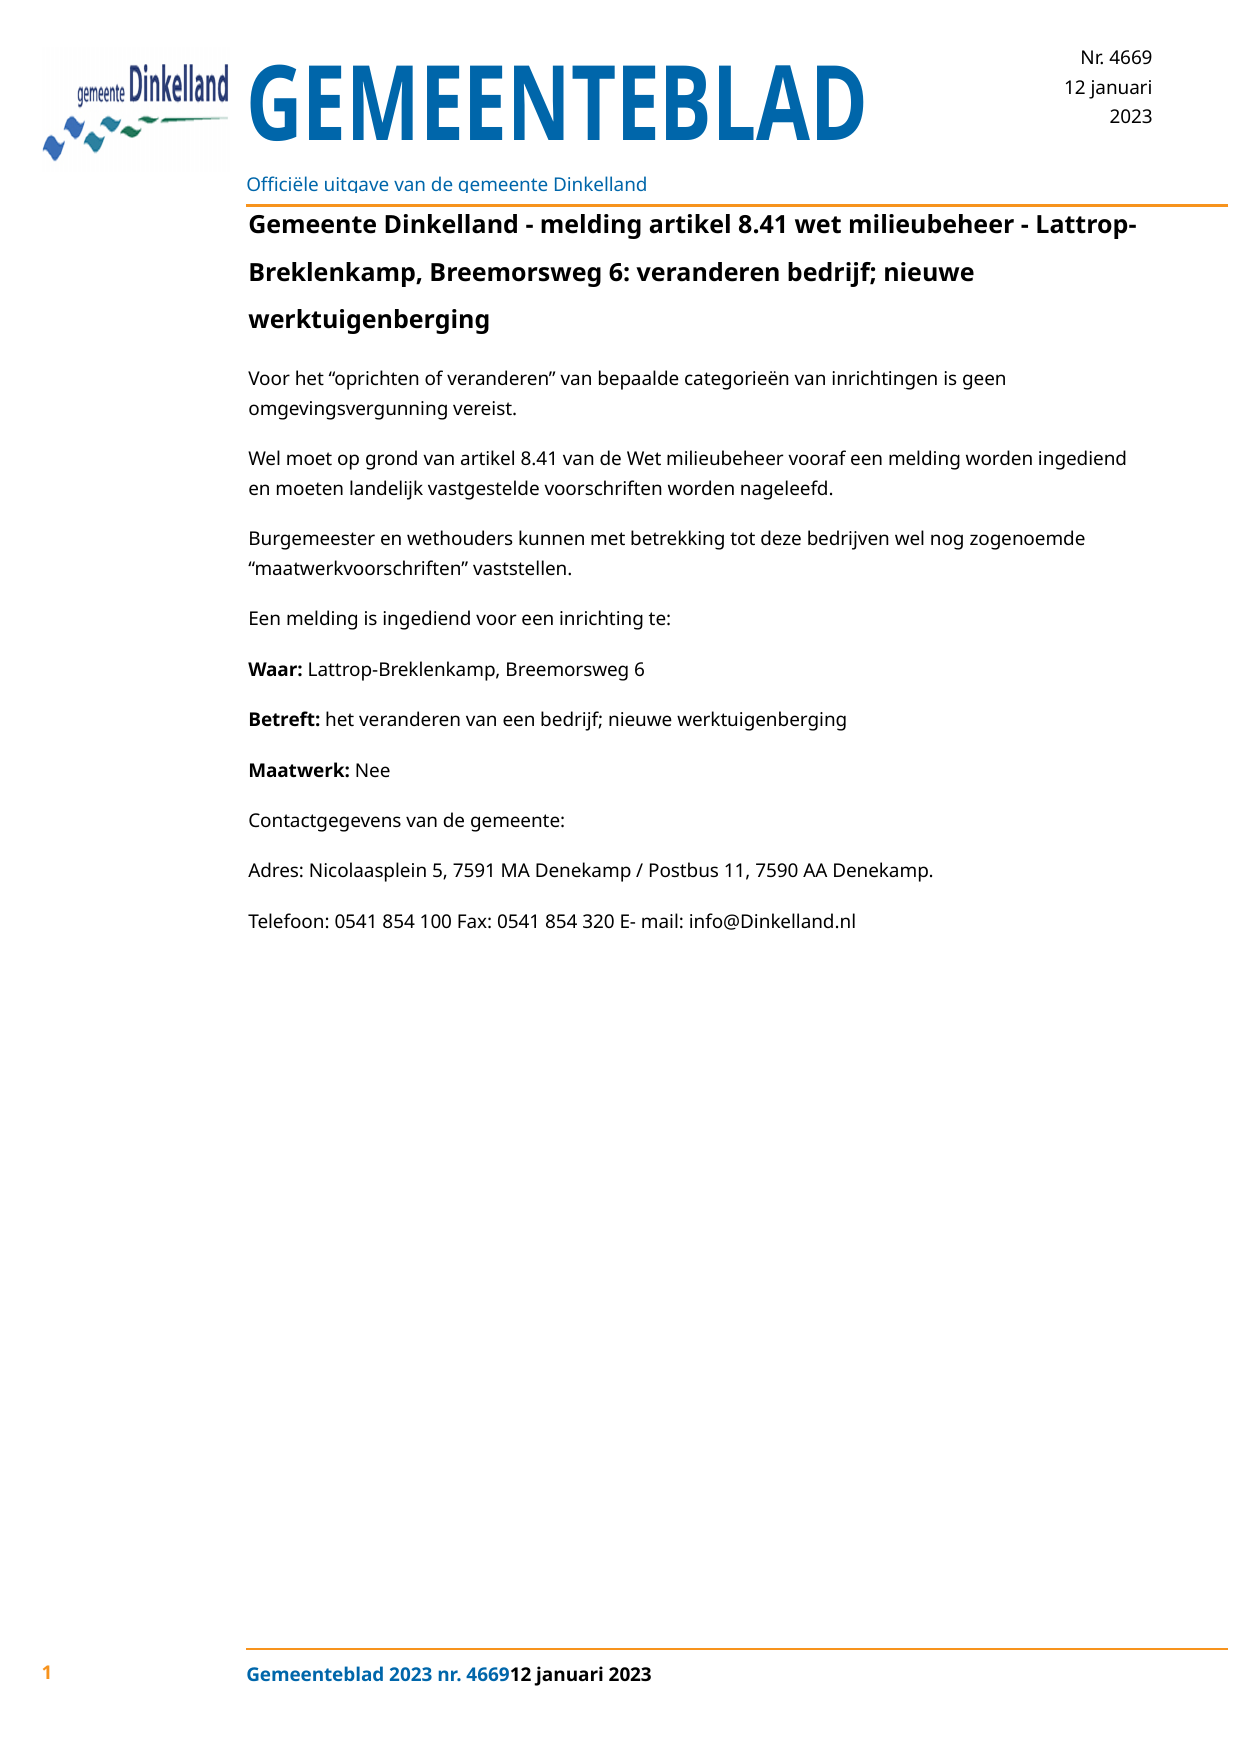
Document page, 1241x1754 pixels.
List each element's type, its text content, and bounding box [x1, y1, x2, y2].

text Gemeente Dinkelland - melding artikel 8.41 wet milieubeheer - Lattrop-Breklenkamp, Breemorsweg 6: veranderen bedrijf; nieuwe werktuigenberging [248, 207, 1152, 336]
text Betreft: het veranderen van een bedrijf; nieuwe werktuigenberging [248, 706, 1152, 732]
text Maatwerk: Nee [248, 757, 1152, 782]
text Voor het “oprichten of veranderen” van bepaalde categorieën van inrichtingen is geen omgevingsvergunning vereist. [248, 366, 1152, 421]
text Waar: Lattrop-Breklenkamp, Breemorsweg 6 [248, 656, 1152, 682]
text Telefoon: 0541 854 100 Fax: 0541 854 320 E- mail: info@Dinkelland.nl [248, 908, 1152, 934]
text Contactgegevens van de gemeente: [248, 807, 1152, 833]
picture [41, 47, 231, 172]
text Wel moet op grond van artikel 8.41 van de Wet milieubeheer vooraf een melding worden ingediend en moeten landelijk vastgestelde voorschriften worden nageleefd. [248, 446, 1152, 501]
text Burgemeester en wethouders kunnen met betrekking tot deze bedrijven wel nog zogenoemde “maatwerkvoorschriften” vaststellen. [248, 526, 1152, 581]
text Een melding is ingediend voor een inrichting te: [248, 606, 1152, 631]
text Adres: Nicolaasplein 5, 7591 MA Denekamp / Postbus 11, 7590 AA Denekamp. [248, 858, 1152, 883]
